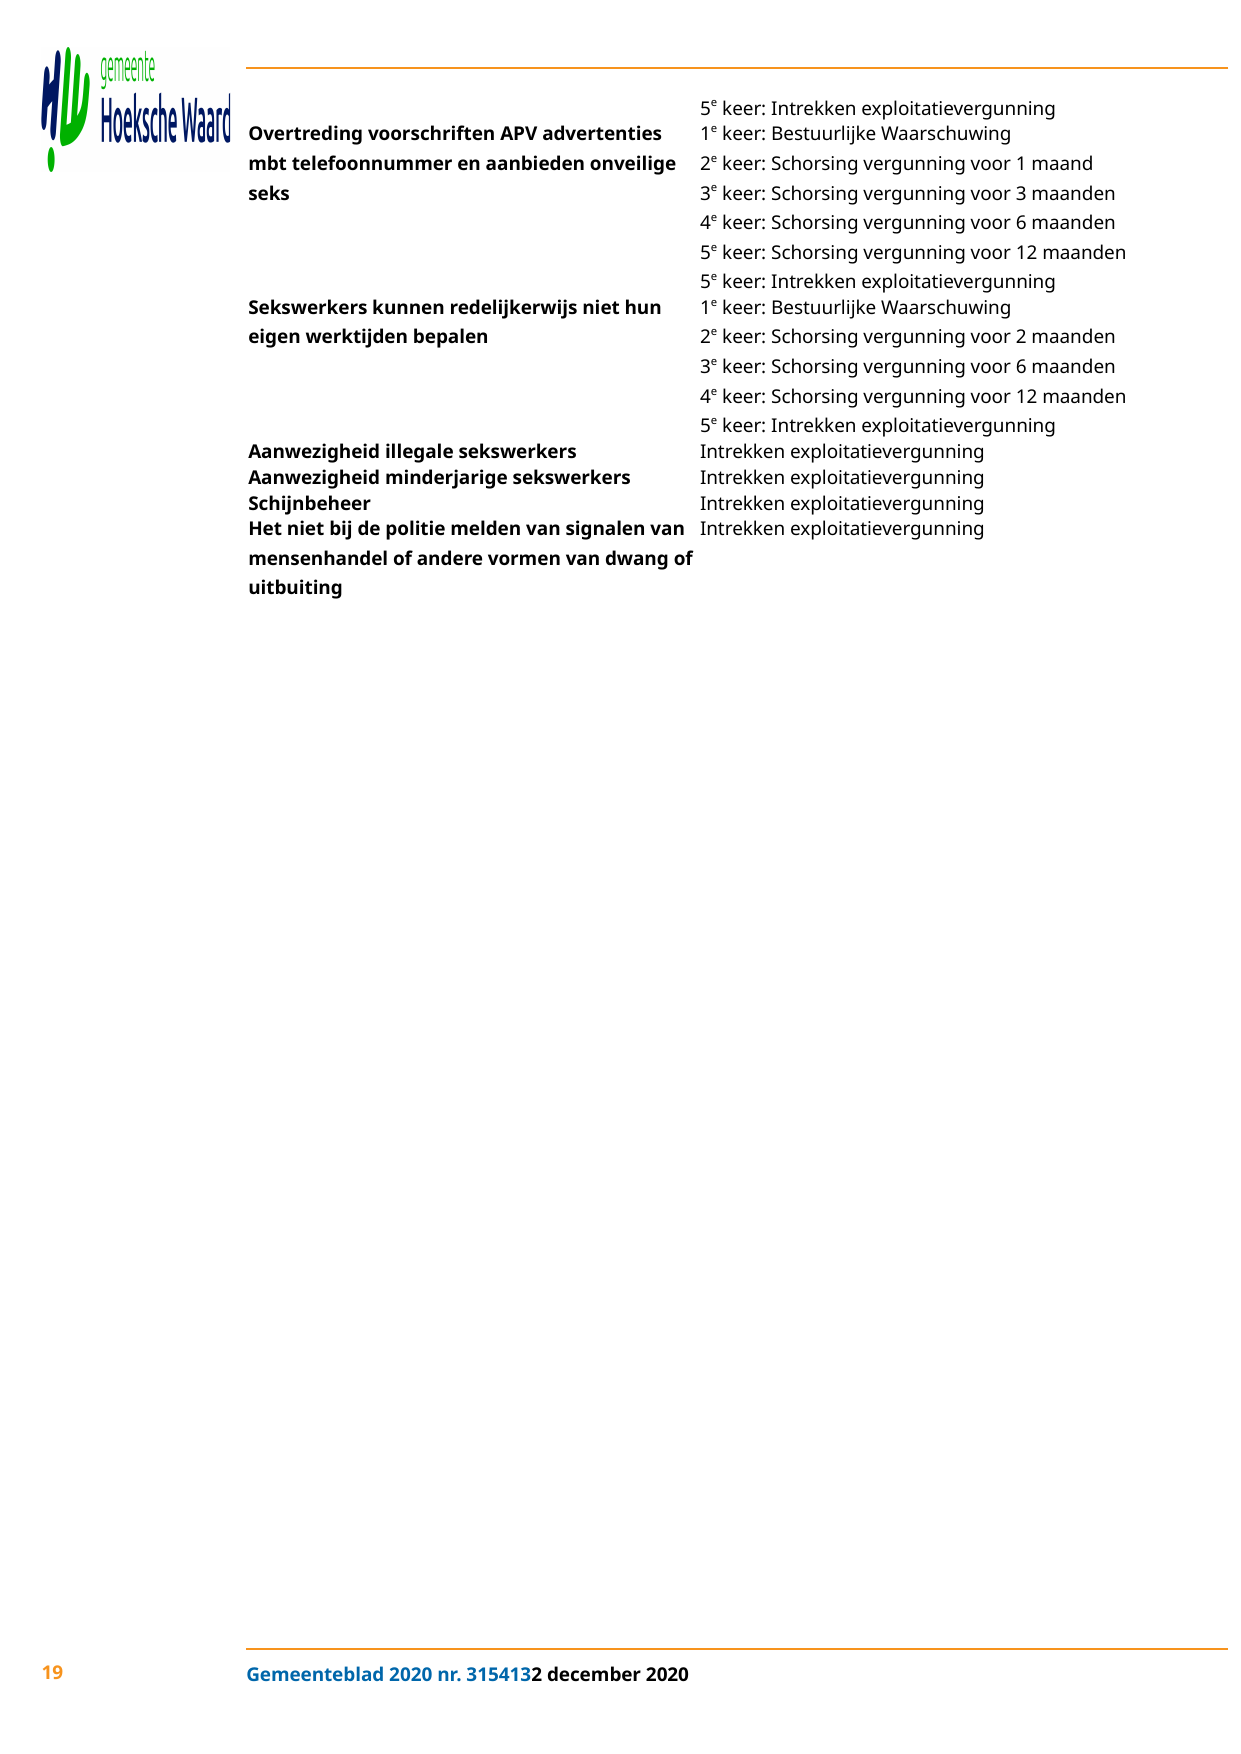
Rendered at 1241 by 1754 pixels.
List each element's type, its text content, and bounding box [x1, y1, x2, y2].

picture [41, 47, 231, 172]
table_cell Schijnbeheer [248, 490, 700, 515]
table_cell Intrekken exploitatievergunning [700, 438, 1152, 464]
table_cell Intrekken exploitatievergunning [700, 464, 1152, 490]
table_cell 1e keer: Bestuurlijke Waarschuwing 2e keer: Schorsing vergunning voor 1 maand 3e keer: Schorsing vergunning voor 3 maanden 4e keer: Schorsing vergunning voor 6 maanden 5e keer: Schorsing vergunning voor 12 maanden 5e keer: Intrekken exploitatievergunning [700, 121, 1152, 294]
table_cell Sekswerkers kunnen redelijkerwijs niet hun eigen werktijden bepalen [248, 294, 700, 438]
table_cell Overtreding voorschriften APV advertenties mbt telefoonnummer en aanbieden onveilige seks [248, 121, 700, 294]
table_cell [248, 95, 700, 121]
table_cell Intrekken exploitatievergunning [700, 515, 1152, 600]
table_cell Intrekken exploitatievergunning [700, 490, 1152, 515]
table_cell 1e keer: Bestuurlijke Waarschuwing 2e keer: Schorsing vergunning voor 2 maanden 3e keer: Schorsing vergunning voor 6 maanden 4e keer: Schorsing vergunning voor 12 maanden 5e keer: Intrekken exploitatievergunning [700, 294, 1152, 438]
table_cell Aanwezigheid minderjarige sekswerkers [248, 464, 700, 490]
table_cell Aanwezigheid illegale sekswerkers [248, 438, 700, 464]
table_cell 5e keer: Intrekken exploitatievergunning [700, 95, 1152, 121]
table_cell Het niet bij de politie melden van signalen van mensenhandel of andere vormen van dwang of uitbuiting [248, 515, 700, 600]
